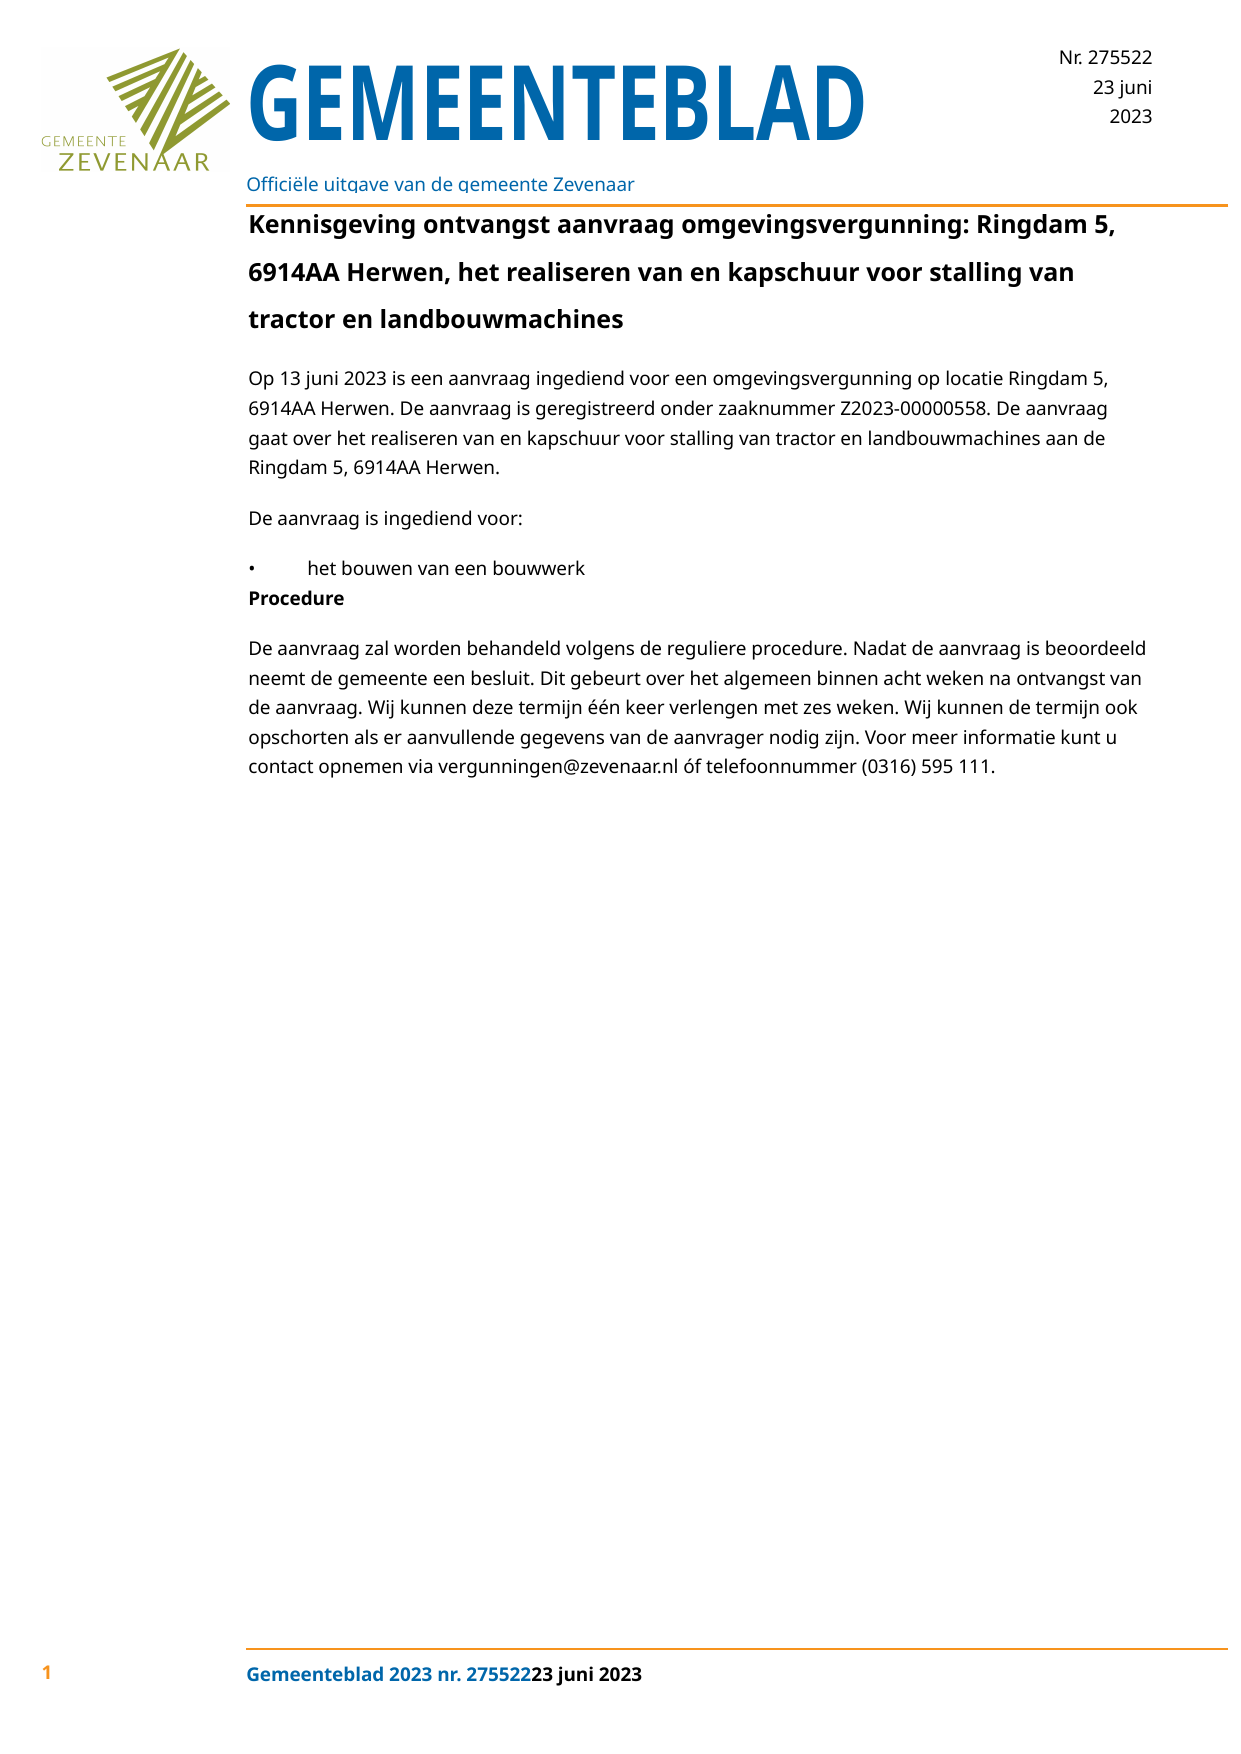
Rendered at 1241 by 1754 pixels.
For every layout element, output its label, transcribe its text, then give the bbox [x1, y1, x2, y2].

picture [41, 47, 231, 172]
text De aanvraag is ingediend voor: [248, 505, 1152, 530]
text Op 13 juni 2023 is een aanvraag ingediend voor een omgevingsvergunning op locatie Ringdam 5, 6914AA Herwen. De aanvraag is geregistreerd onder zaaknummer Z2023-00000558. De aanvraag gaat over het realiseren van en kapschuur voor stalling van tractor en landbouwmachines aan de Ringdam 5, 6914AA Herwen. [248, 366, 1152, 480]
text Procedure [248, 585, 1152, 610]
text De aanvraag zal worden behandeld volgens de reguliere procedure. Nadat de aanvraag is beoordeeld neemt de gemeente een besluit. Dit gebeurt over het algemeen binnen acht weken na ontvangst van de aanvraag. Wij kunnen deze termijn één keer verlengen met zes weken. Wij kunnen de termijn ook opschorten als er aanvullende gegevens van de aanvrager nodig zijn. Voor meer informatie kunt u contact opnemen via vergunningen@zevenaar.nl óf telefoonnummer (0316) 595 111. [248, 635, 1152, 779]
text Kennisgeving ontvangst aanvraag omgevingsvergunning: Ringdam 5, 6914AA Herwen, het realiseren van en kapschuur voor stalling van tractor en landbouwmachines [248, 207, 1152, 336]
list het bouwen van een bouwwerk [248, 555, 1152, 581]
